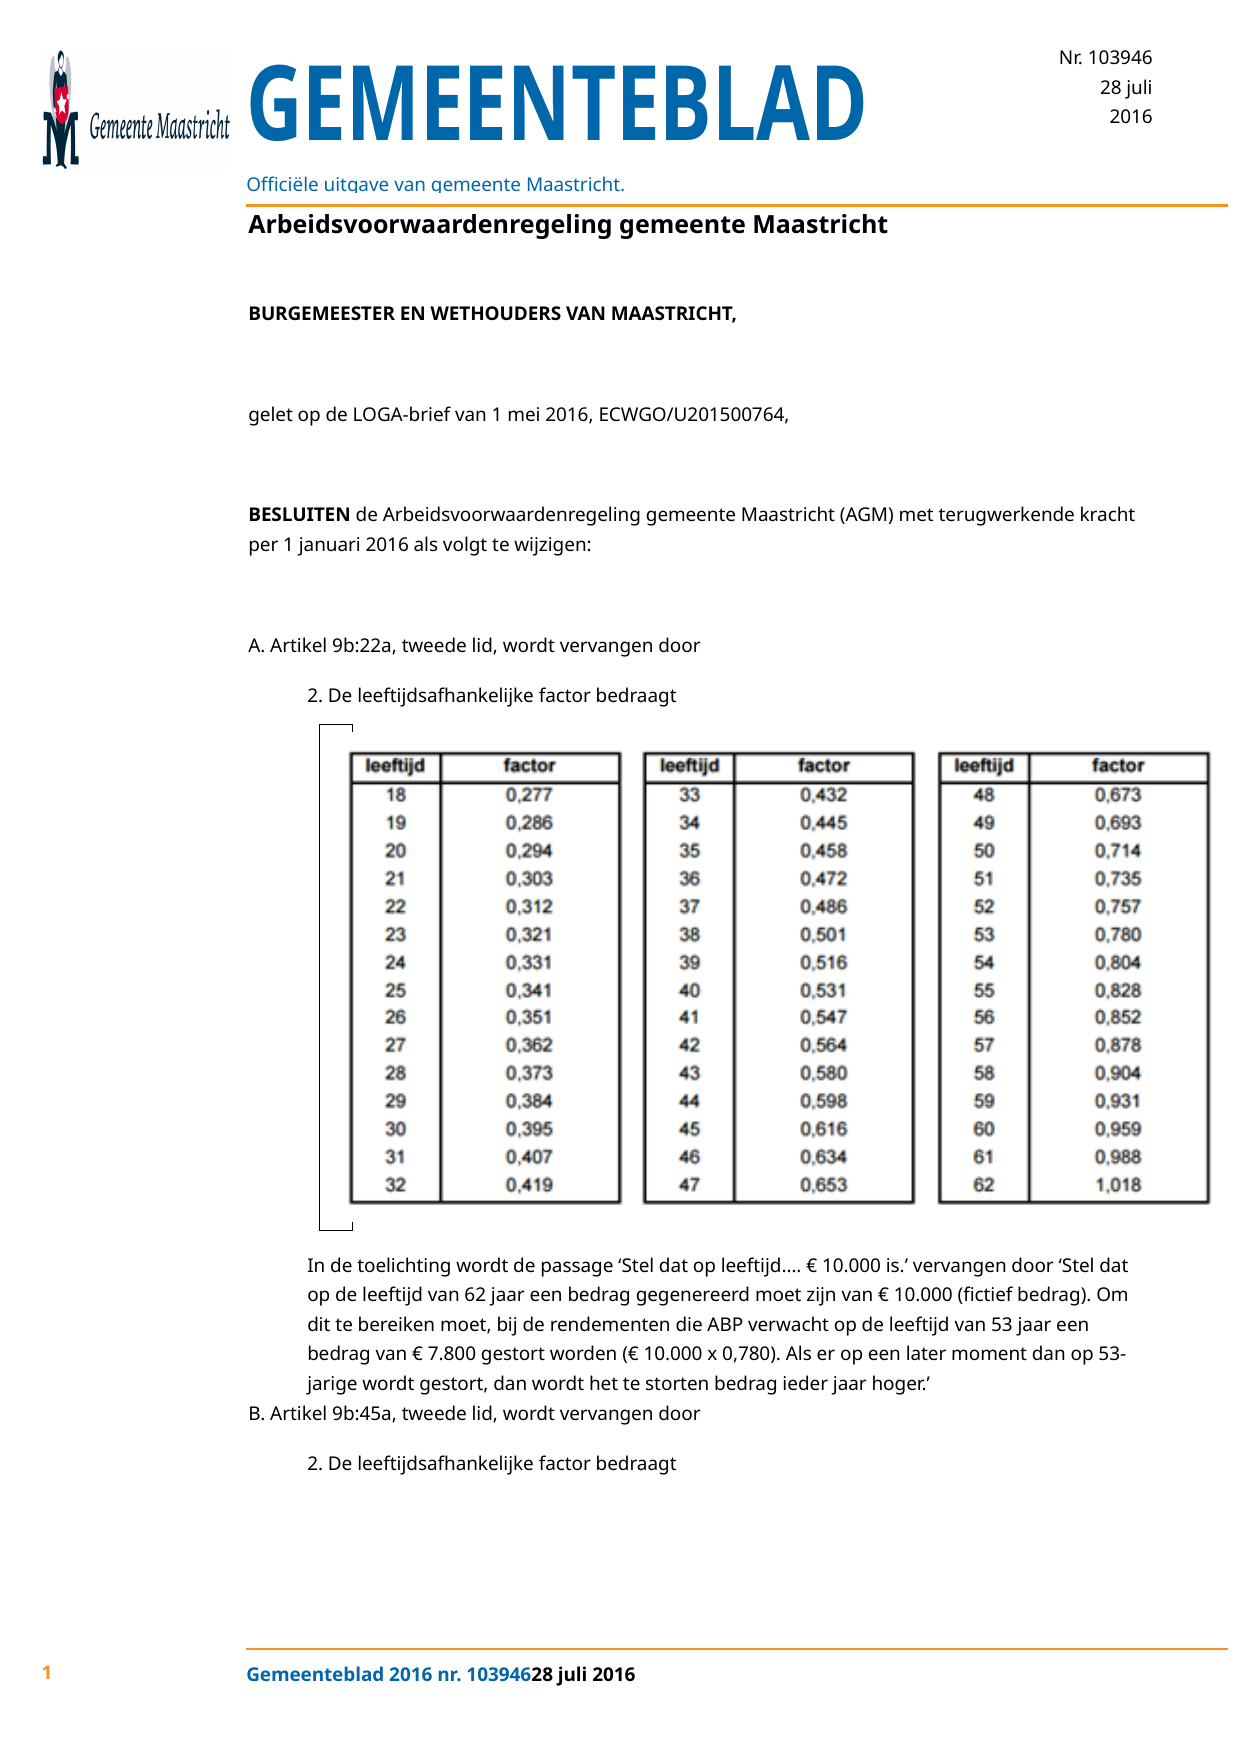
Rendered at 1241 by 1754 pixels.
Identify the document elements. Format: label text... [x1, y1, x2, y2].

text BURGEMEESTER EN WETHOUDERS VAN MAASTRICHT, [248, 300, 1152, 326]
text Arbeidsvoorwaardenregeling gemeente Maastricht [248, 207, 1152, 241]
picture [41, 47, 231, 172]
list In de toelichting wordt de passage ‘Stel dat op leeftijd…. € 10.000 is.’ vervangen door ‘Stel dat op de leeftijd van 62 jaar een bedrag gegenereerd moet zijn van € 10.000 (fictief bedrag). Om dit te bereiken moet, bij de rendementen die ABP verwacht op de leeftijd van 53 jaar een bedrag van € 7.800 gestort worden (€ 10.000 x 0,780). Als er op een later moment dan op 53-jarige wordt gestort, dan wordt het te storten bedrag ieder jaar hoger.’ [248, 1252, 1152, 1396]
text gelet op de LOGA-brief van 1 mei 2016, ECWGO/U201500764, [248, 401, 1152, 426]
list 2. De leeftijdsafhankelijke factor bedraagt [248, 682, 1152, 708]
list 2. De leeftijdsafhankelijke factor bedraagt [248, 1450, 1152, 1476]
text B. Artikel 9b:45a, tweede lid, wordt vervangen door [248, 1400, 1152, 1425]
text BESLUITEN de Arbeidsvoorwaardenregeling gemeente Maastricht (AGM) met terugwerkende kracht per 1 januari 2016 als volgt te wijzigen: [248, 502, 1152, 557]
text A. Artikel 9b:22a, tweede lid, wordt vervangen door [248, 632, 1152, 658]
picture [327, 732, 1232, 1222]
